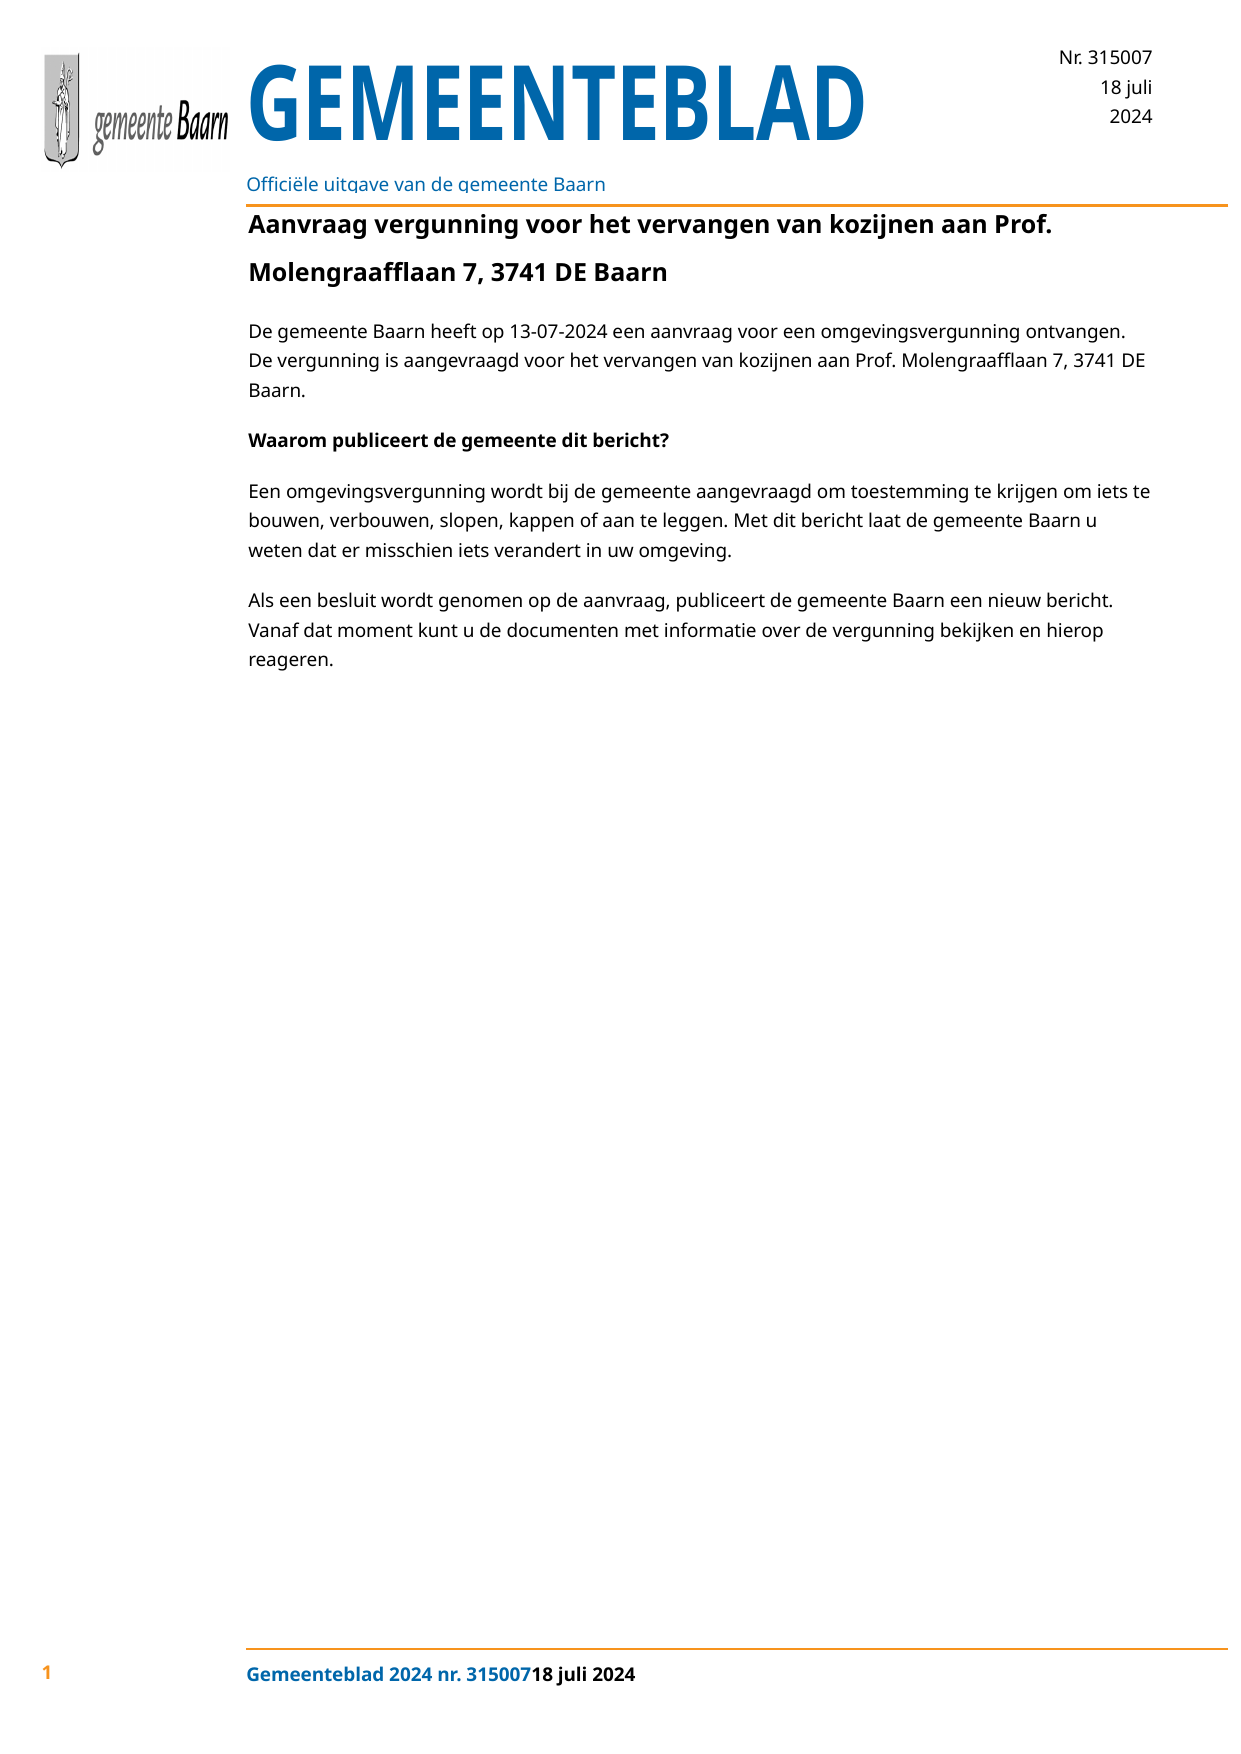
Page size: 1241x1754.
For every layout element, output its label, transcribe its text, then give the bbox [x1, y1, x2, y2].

text Als een besluit wordt genomen op de aanvraag, publiceert de gemeente Baarn een nieuw bericht. Vanaf dat moment kunt u de documenten met informatie over de vergunning bekijken en hierop reageren. [248, 587, 1152, 672]
text Een omgevingsvergunning wordt bij de gemeente aangevraagd om toestemming te krijgen om iets te bouwen, verbouwen, slopen, kappen of aan te leggen. Met dit bericht laat de gemeente Baarn u weten dat er misschien iets verandert in uw omgeving. [248, 478, 1152, 563]
text Waarom publiceert de gemeente dit bericht? [248, 427, 1152, 453]
text De gemeente Baarn heeft op 13-07-2024 een aanvraag voor een omgevingsvergunning ontvangen. De vergunning is aangevraagd voor het vervangen van kozijnen aan Prof. Molengraafflaan 7, 3741 DE Baarn. [248, 318, 1152, 403]
picture [41, 47, 231, 172]
text Aanvraag vergunning voor het vervangen van kozijnen aan Prof. Molengraafflaan 7, 3741 DE Baarn [248, 207, 1152, 288]
